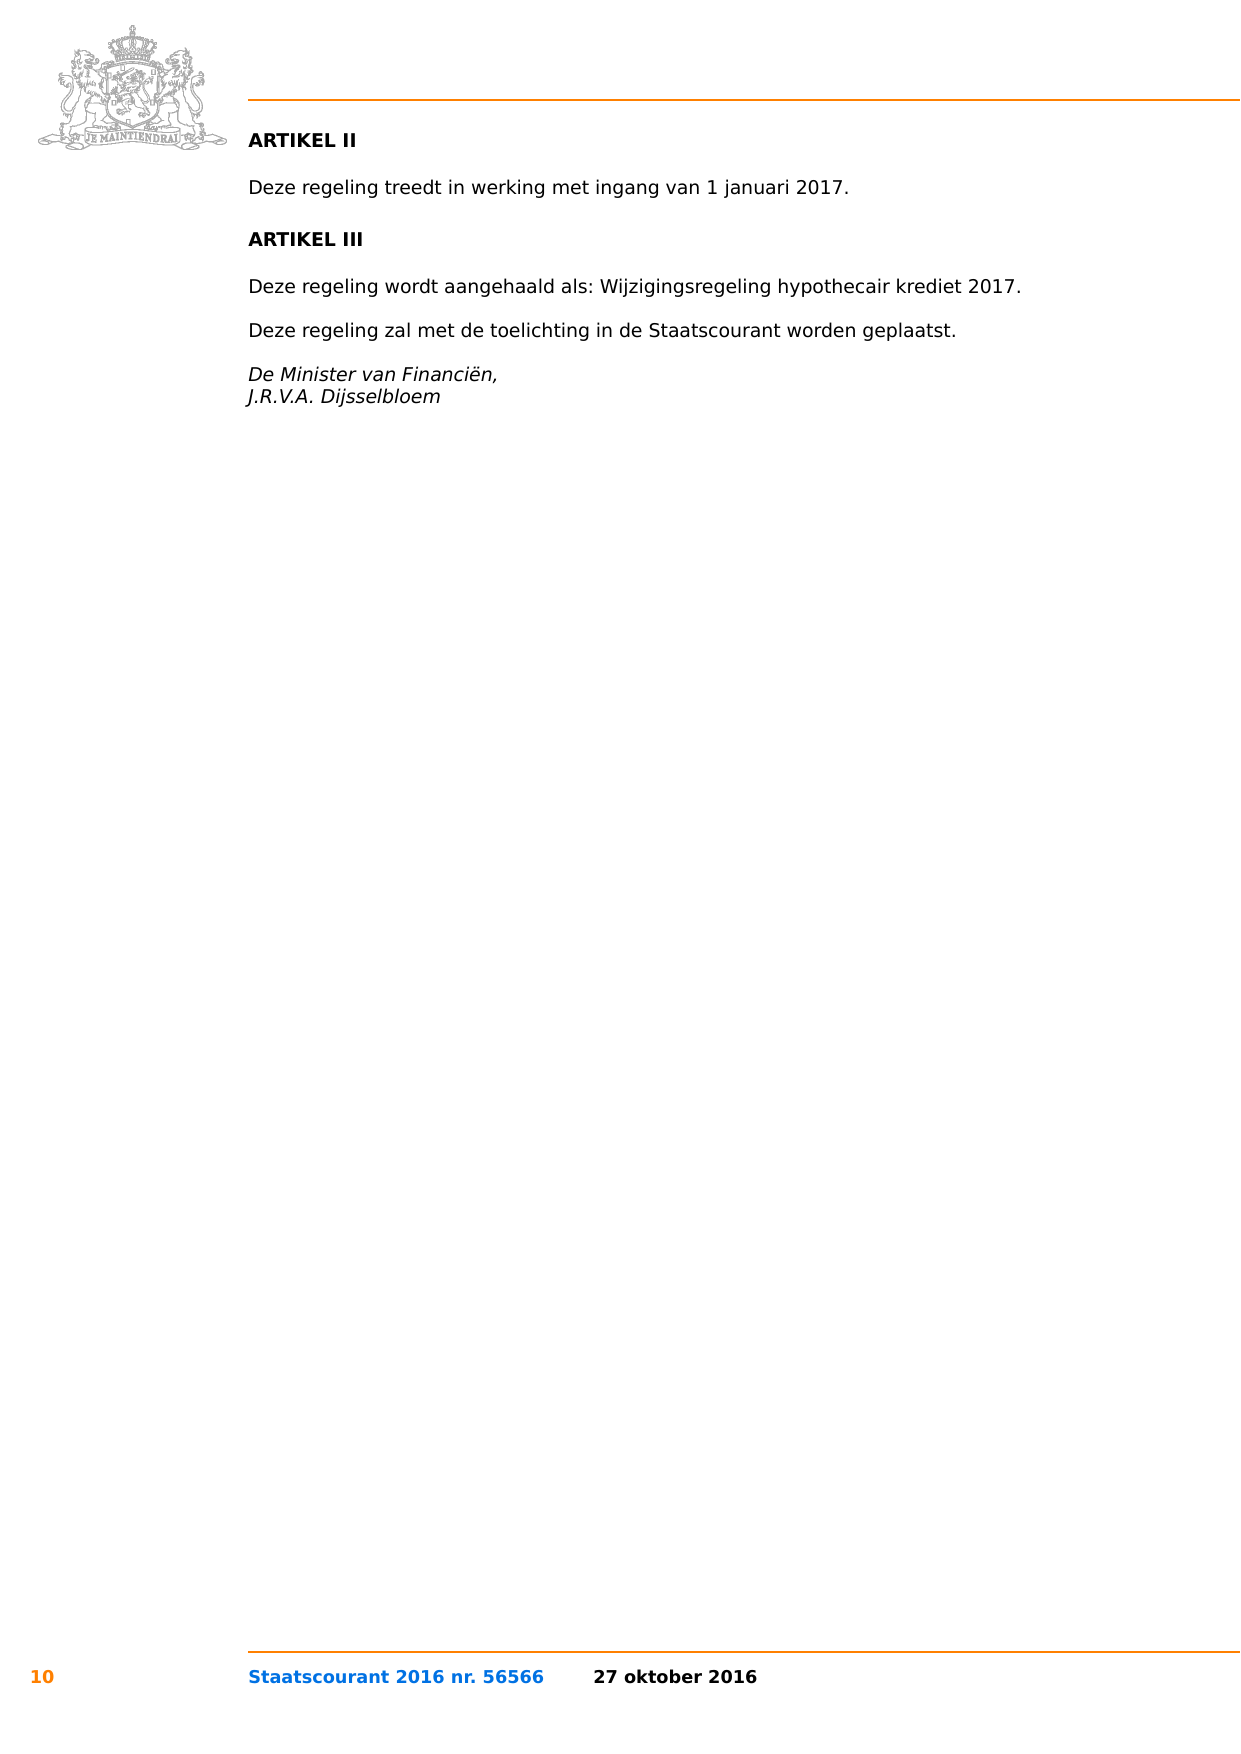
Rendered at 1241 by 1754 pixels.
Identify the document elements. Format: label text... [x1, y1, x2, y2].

text De Minister van Financiën, J.R.V.A. Dijsselbloem [248, 363, 1163, 407]
text Deze regeling wordt aangehaald als: Wijzigingsregeling hypothecair krediet 2017. [248, 276, 1163, 298]
subtitle ARTIKEL II [248, 130, 1163, 152]
picture [38, 25, 227, 150]
subtitle ARTIKEL III [248, 229, 1163, 251]
text Deze regeling zal met de toelichting in de Staatscourant worden geplaatst. [248, 320, 1163, 342]
text Deze regeling treedt in werking met ingang van 1 januari 2017. [248, 177, 1163, 199]
